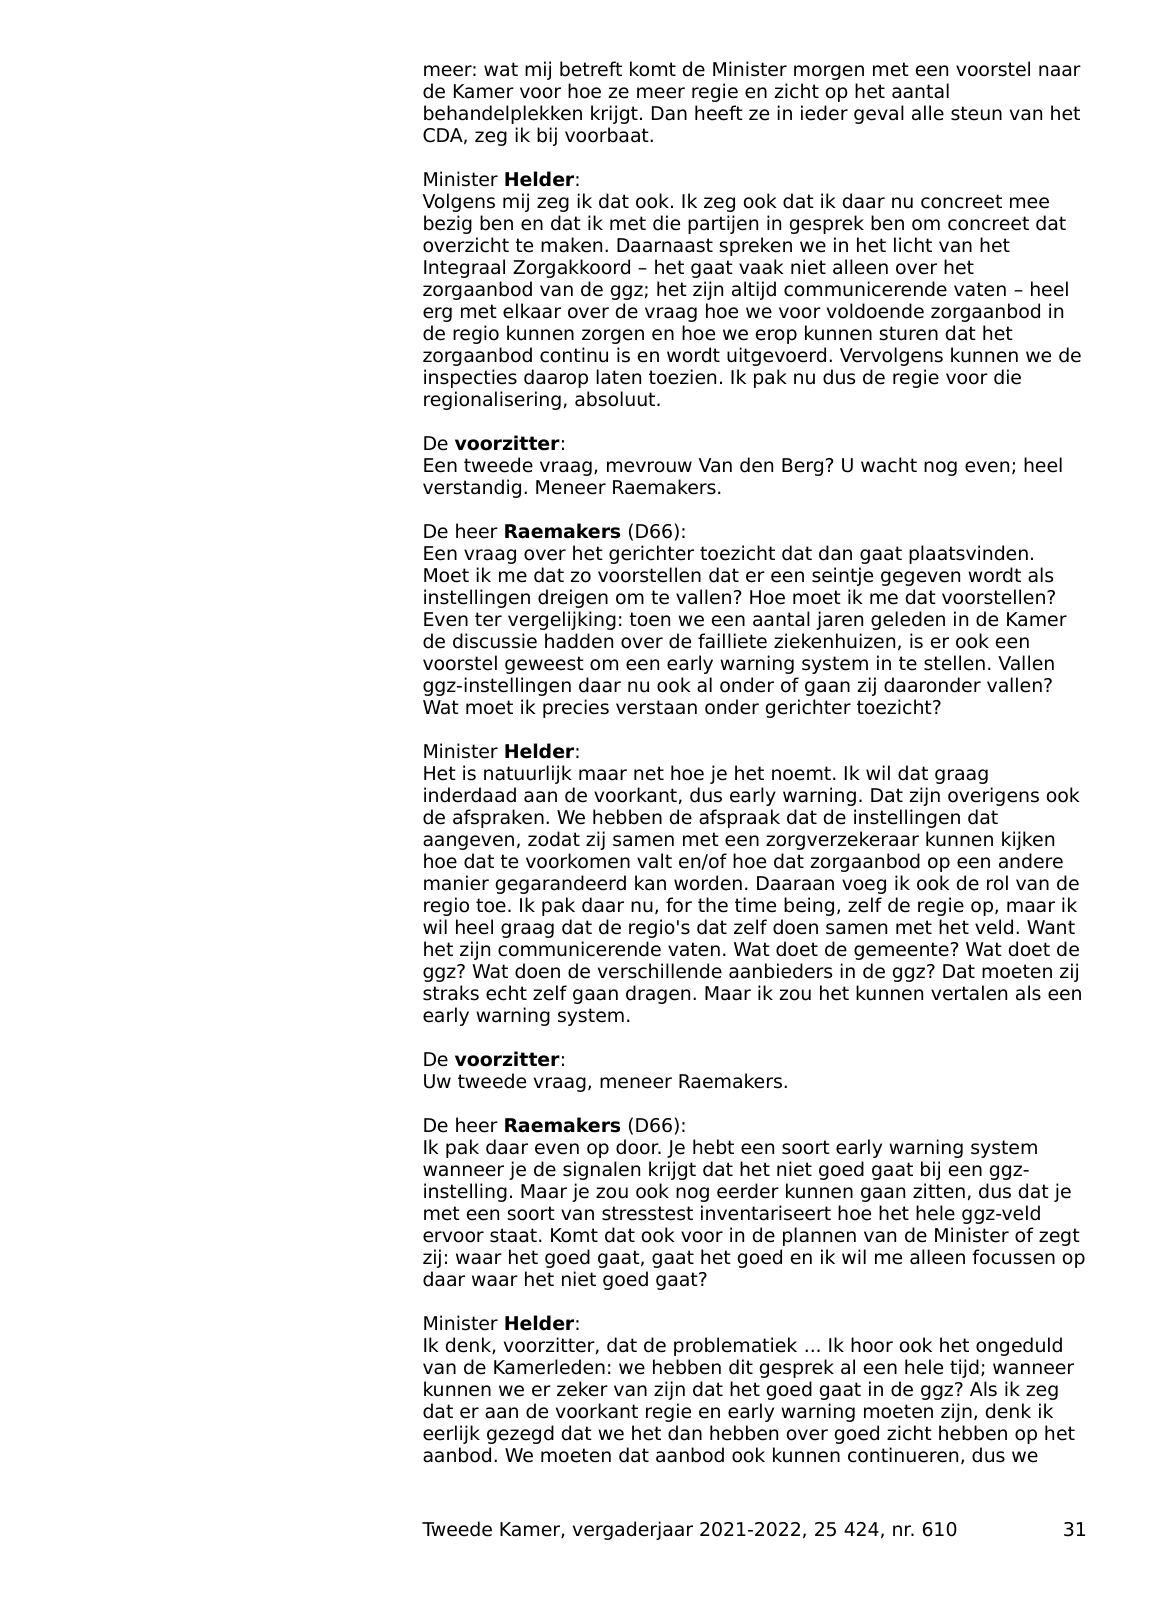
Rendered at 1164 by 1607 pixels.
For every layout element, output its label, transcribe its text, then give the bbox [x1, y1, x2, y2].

text Volgens mij zeg ik dat ook. Ik zeg ook dat ik daar nu concreet mee bezig ben en dat ik met die partijen in gesprek ben om concreet dat overzicht te maken. Daarnaast spreken we in het licht van het Integraal Zorgakkoord – het gaat vaak niet alleen over het zorgaanbod van de ggz; het zijn altijd communicerende vaten – heel erg met elkaar over de vraag hoe we voor voldoende zorgaanbod in de regio kunnen zorgen en hoe we erop kunnen sturen dat het zorgaanbod continu is en wordt uitgevoerd. Vervolgens kunnen we de inspecties daarop laten toezien. Ik pak nu dus de regie voor die regionalisering, absoluut. [422, 191, 1087, 411]
text De voorzitter: [422, 1049, 1087, 1071]
text Een tweede vraag, mevrouw Van den Berg? U wacht nog even; heel verstandig. Meneer Raemakers. [422, 455, 1087, 499]
text De voorzitter: [422, 433, 1087, 455]
text Ik denk, voorzitter, dat de problematiek ... Ik hoor ook het ongeduld van de Kamerleden: we hebben dit gesprek al een hele tijd; wanneer kunnen we er zeker van zijn dat het goed gaat in de ggz? Als ik zeg dat er aan de voorkant regie en early warning moeten zijn, denk ik eerlijk gezegd dat we het dan hebben over goed zicht hebben op het aanbod. We moeten dat aanbod ook kunnen continueren, dus we [422, 1335, 1087, 1467]
text meer: wat mij betreft komt de Minister morgen met een voorstel naar de Kamer voor hoe ze meer regie en zicht op het aantal behandelplekken krijgt. Dan heeft ze in ieder geval alle steun van het CDA, zeg ik bij voorbaat. [422, 59, 1087, 147]
text Een vraag over het gerichter toezicht dat dan gaat plaatsvinden. Moet ik me dat zo voorstellen dat er een seintje gegeven wordt als instellingen dreigen om te vallen? Hoe moet ik me dat voorstellen? Even ter vergelijking: toen we een aantal jaren geleden in de Kamer de discussie hadden over de failliete ziekenhuizen, is er ook een voorstel geweest om een early warning system in te stellen. Vallen ggz-instellingen daar nu ook al onder of gaan zij daaronder vallen? Wat moet ik precies verstaan onder gerichter toezicht? [422, 543, 1087, 719]
text Ik pak daar even op door. Je hebt een soort early warning system wanneer je de signalen krijgt dat het niet goed gaat bij een ggz-instelling. Maar je zou ook nog eerder kunnen gaan zitten, dus dat je met een soort van stresstest inventariseert hoe het hele ggz-veld ervoor staat. Komt dat ook voor in de plannen van de Minister of zegt zij: waar het goed gaat, gaat het goed en ik wil me alleen focussen op daar waar het niet goed gaat? [422, 1137, 1087, 1291]
text Uw tweede vraag, meneer Raemakers. [422, 1071, 1087, 1093]
text Minister Helder: [422, 1313, 1087, 1335]
text Minister Helder: [422, 169, 1087, 191]
text De heer Raemakers (D66): [422, 521, 1087, 543]
text Het is natuurlijk maar net hoe je het noemt. Ik wil dat graag inderdaad aan de voorkant, dus early warning. Dat zijn overigens ook de afspraken. We hebben de afspraak dat de instellingen dat aangeven, zodat zij samen met een zorgverzekeraar kunnen kijken hoe dat te voorkomen valt en/of hoe dat zorgaanbod op een andere manier gegarandeerd kan worden. Daaraan voeg ik ook de rol van de regio toe. Ik pak daar nu, for the time being, zelf de regie op, maar ik wil heel graag dat de regio's dat zelf doen samen met het veld. Want het zijn communicerende vaten. Wat doet de gemeente? Wat doet de ggz? Wat doen de verschillende aanbieders in de ggz? Dat moeten zij straks echt zelf gaan dragen. Maar ik zou het kunnen vertalen als een early warning system. [422, 763, 1087, 1027]
text De heer Raemakers (D66): [422, 1115, 1087, 1137]
text Minister Helder: [422, 741, 1087, 763]
